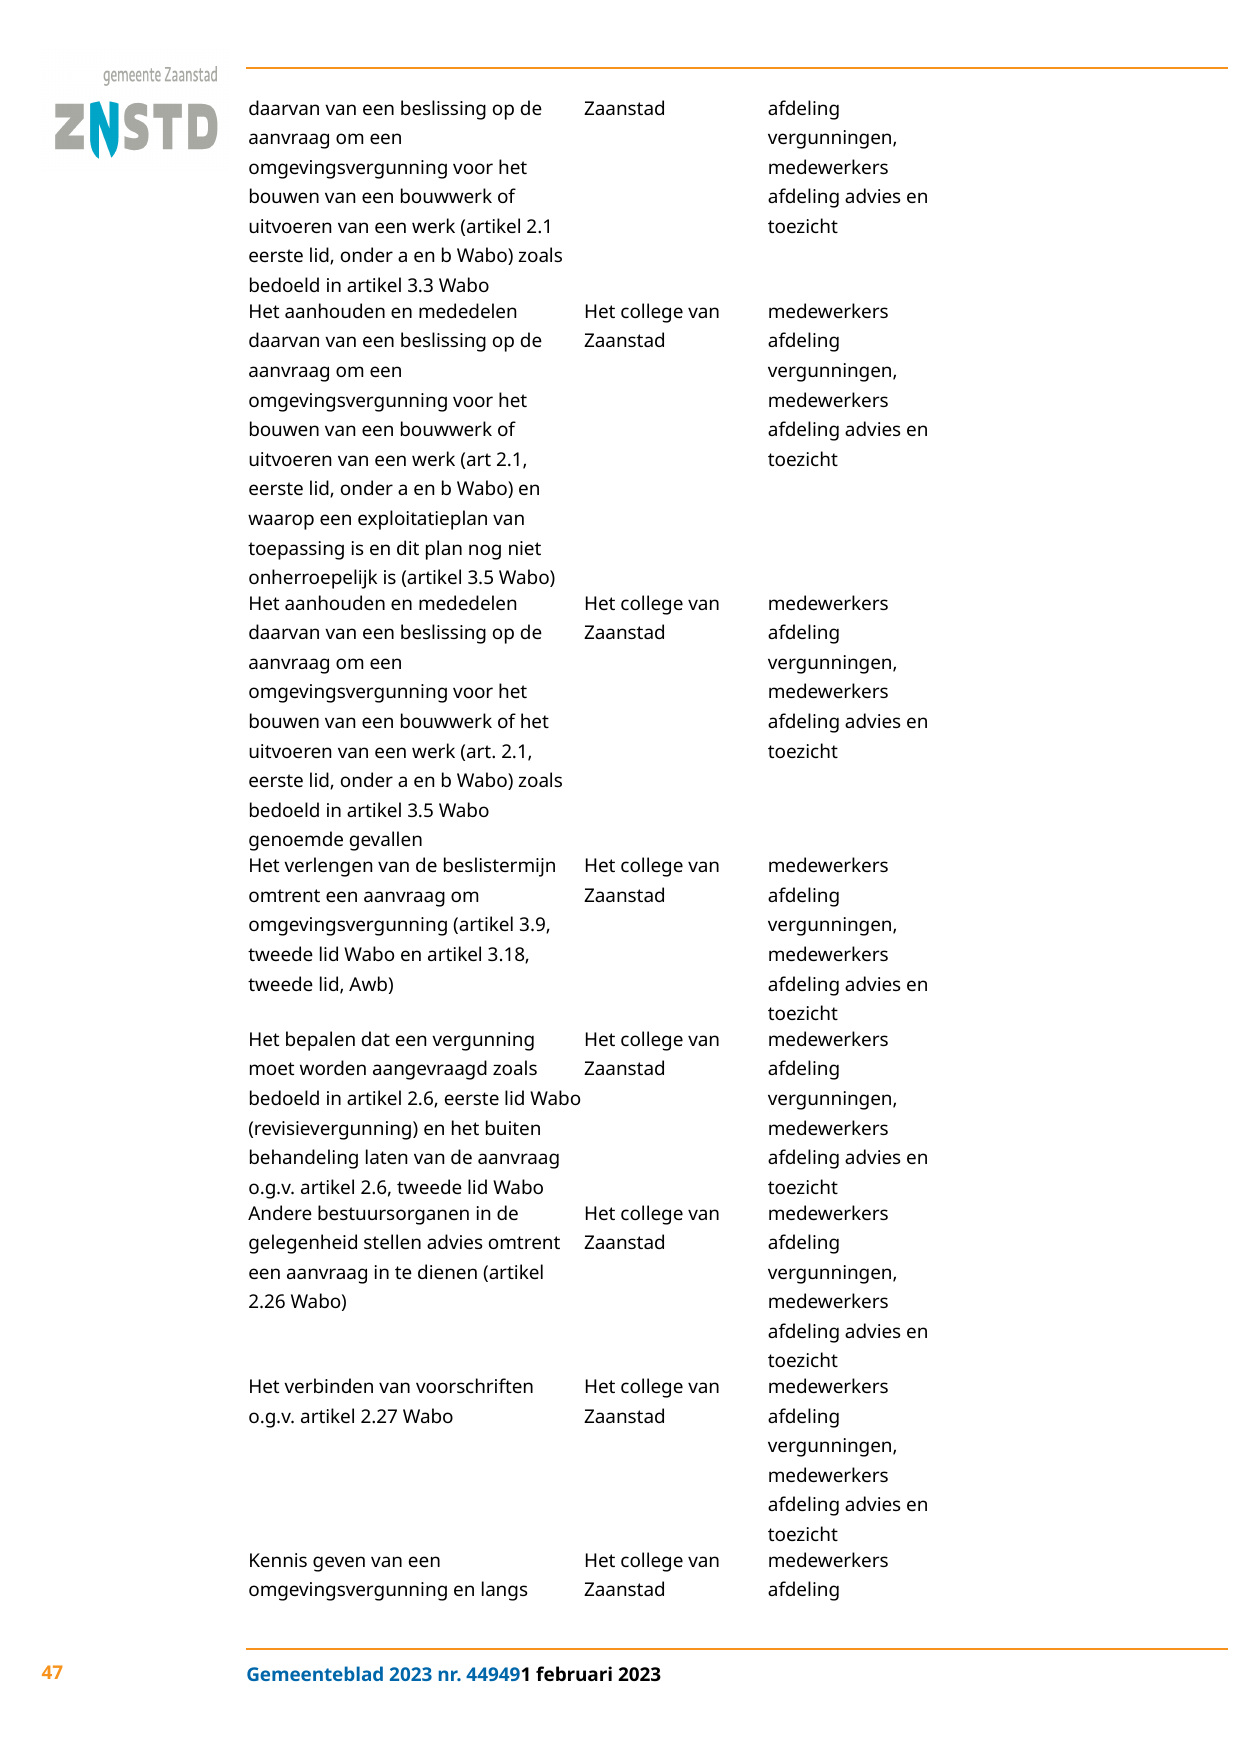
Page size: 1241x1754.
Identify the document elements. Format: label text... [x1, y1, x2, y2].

table_cell Het college van Zaanstad [584, 1026, 768, 1200]
table_cell medewerkers afdeling vergunningen, medewerkers afdeling advies en toezicht [768, 1026, 960, 1200]
table_cell [960, 1373, 1152, 1547]
table_cell medewerkers afdeling vergunningen, medewerkers afdeling advies en toezicht [768, 853, 960, 1026]
table_cell Het college van Zaanstad [584, 590, 768, 852]
table_cell [960, 1200, 1152, 1373]
table_cell Het college van Zaanstad [584, 298, 768, 590]
table_cell Het aanhouden en mededelen daarvan van een beslissing op de aanvraag om een omgevingsvergunning voor het bouwen van een bouwwerk of uitvoeren van een werk (art 2.1, eerste lid, onder a en b Wabo) en waarop een exploitatieplan van toepassing is en dit plan nog niet onherroepelijk is (artikel 3.5 Wabo) [248, 298, 584, 590]
table_cell medewerkers afdeling vergunningen, medewerkers afdeling advies en toezicht [768, 1373, 960, 1547]
table_cell Het college van Zaanstad [584, 853, 768, 1026]
table_cell [960, 590, 1152, 852]
table_cell afdeling vergunningen, medewerkers afdeling advies en toezicht [768, 95, 960, 298]
table_cell medewerkers afdeling vergunningen, medewerkers afdeling advies en toezicht [768, 1200, 960, 1373]
picture [41, 47, 231, 172]
table_cell Kennis geven van een omgevingsvergunning en langs [248, 1547, 584, 1602]
table_cell Het college van Zaanstad [584, 1200, 768, 1373]
table_cell medewerkers afdeling [768, 1547, 960, 1602]
table_cell Het verbinden van voorschriften o.g.v. artikel 2.27 Wabo [248, 1373, 584, 1547]
table_cell Andere bestuursorganen in de gelegenheid stellen advies omtrent een aanvraag in te dienen (artikel 2.26 Wabo) [248, 1200, 584, 1373]
table_cell Zaanstad [584, 95, 768, 298]
table_cell [960, 853, 1152, 1026]
table_cell Het college van Zaanstad [584, 1373, 768, 1547]
table_cell [960, 1026, 1152, 1200]
table_cell Het bepalen dat een vergunning moet worden aangevraagd zoals bedoeld in artikel 2.6, eerste lid Wabo (revisievergunning) en het buiten behandeling laten van de aanvraag o.g.v. artikel 2.6, tweede lid Wabo [248, 1026, 584, 1200]
table_cell [960, 1547, 1152, 1602]
table_cell [960, 298, 1152, 590]
table_cell Het college van Zaanstad [584, 1547, 768, 1602]
table_cell medewerkers afdeling vergunningen, medewerkers afdeling advies en toezicht [768, 298, 960, 590]
table_cell [960, 95, 1152, 298]
table_cell Het verlengen van de beslistermijn omtrent een aanvraag om omgevingsvergunning (artikel 3.9, tweede lid Wabo en artikel 3.18, tweede lid, Awb) [248, 853, 584, 1026]
table_cell Het aanhouden en mededelen daarvan van een beslissing op de aanvraag om een omgevingsvergunning voor het bouwen van een bouwwerk of het uitvoeren van een werk (art. 2.1, eerste lid, onder a en b Wabo) zoals bedoeld in artikel 3.5 Wabo genoemde gevallen [248, 590, 584, 852]
table_cell daarvan van een beslissing op de aanvraag om een omgevingsvergunning voor het bouwen van een bouwwerk of uitvoeren van een werk (artikel 2.1 eerste lid, onder a en b Wabo) zoals bedoeld in artikel 3.3 Wabo [248, 95, 584, 298]
table_cell medewerkers afdeling vergunningen, medewerkers afdeling advies en toezicht [768, 590, 960, 852]
